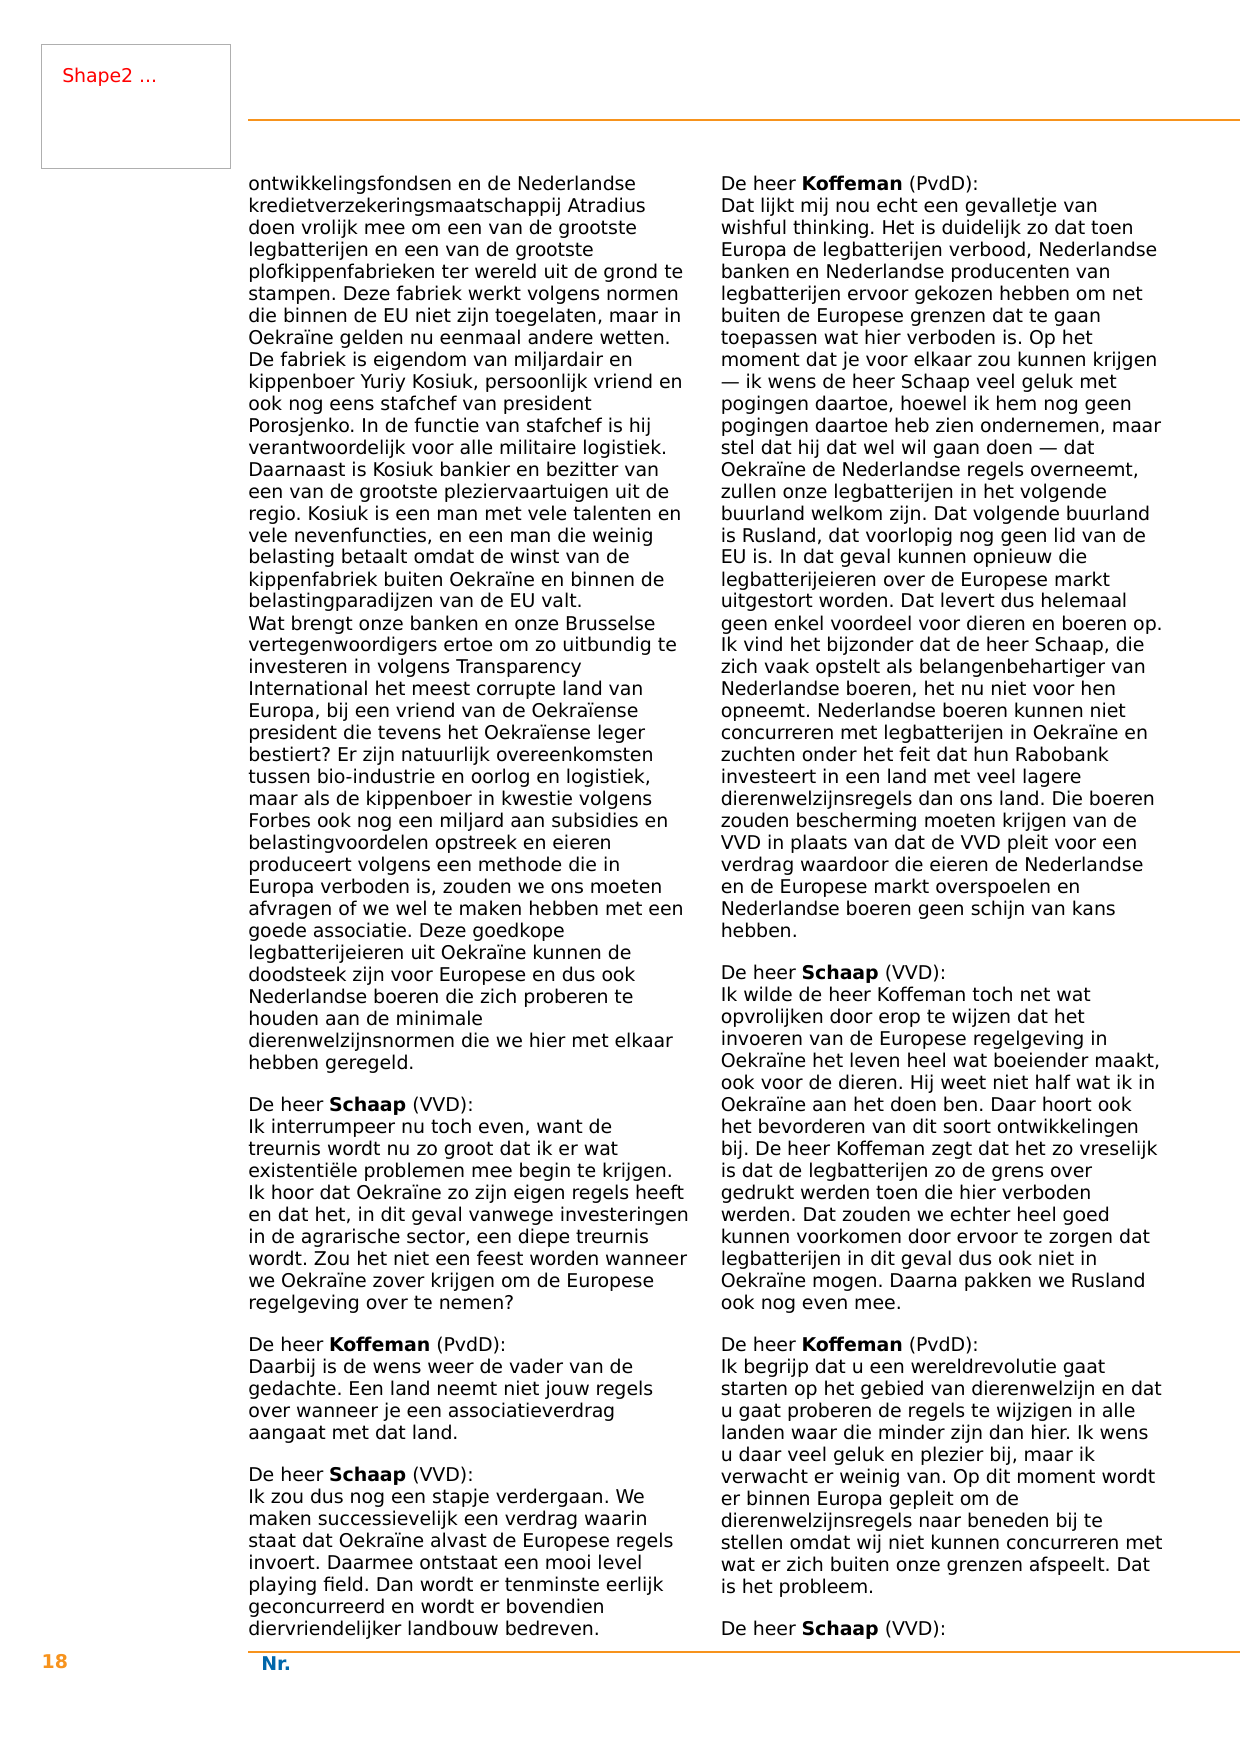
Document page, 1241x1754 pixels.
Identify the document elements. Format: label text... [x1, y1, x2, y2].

text Ik begrijp dat u een wereldrevolutie gaat starten op het gebied van dierenwelzijn en dat u gaat proberen de regels te wijzigen in alle landen waar die minder zijn dan hier. Ik wens u daar veel geluk en plezier bij, maar ik verwacht er weinig van. Op dit moment wordt er binnen Europa gepleit om de dierenwelzijnsregels naar beneden bij te stellen omdat wij niet kunnen concurreren met wat er zich buiten onze grenzen afspeelt. Dat is het probleem. [721, 1356, 1163, 1597]
text Ik zou dus nog een stapje verdergaan. We maken successievelijk een verdrag waarin staat dat Oekraïne alvast de Europese regels invoert. Daarmee ontstaat een mooi level playing field. Dan wordt er tenminste eerlijk geconcurreerd en wordt er bovendien diervriendelijker landbouw bedreven. [248, 1486, 691, 1639]
text De heer Schaap (VVD): [248, 1094, 691, 1116]
text De heer Schaap (VVD): [721, 962, 1163, 984]
text Ik wilde de heer Koffeman toch net wat opvrolijken door erop te wijzen dat het invoeren van de Europese regelgeving in Oekraïne het leven heel wat boeiender maakt, ook voor de dieren. Hij weet niet half wat ik in Oekraïne aan het doen ben. Daar hoort ook het bevorderen van dit soort ontwikkelingen bij. De heer Koffeman zegt dat het zo vreselijk is dat de legbatterijen zo de grens over gedrukt werden toen die hier verboden werden. Dat zouden we echter heel goed kunnen voorkomen door ervoor te zorgen dat legbatterijen in dit geval dus ook niet in Oekraïne mogen. Daarna pakken we Rusland ook nog even mee. [721, 984, 1163, 1314]
text De heer Koffeman (PvdD): [721, 173, 1163, 195]
text Daarbij is de wens weer de vader van de gedachte. Een land neemt niet jouw regels over wanneer je een associatieverdrag aangaat met dat land. [248, 1356, 691, 1444]
text De heer Koffeman (PvdD): [248, 1334, 691, 1356]
text Dat lijkt mij nou echt een gevalletje van wishful thinking. Het is duidelijk zo dat toen Europa de legbatterijen verbood, Nederlandse banken en Nederlandse producenten van legbatterijen ervoor gekozen hebben om net buiten de Europese grenzen dat te gaan toepassen wat hier verboden is. Op het moment dat je voor elkaar zou kunnen krijgen — ik wens de heer Schaap veel geluk met pogingen daartoe, hoewel ik hem nog geen pogingen daartoe heb zien ondernemen, maar stel dat hij dat wel wil gaan doen — dat Oekraïne de Nederlandse regels overneemt, zullen onze legbatterijen in het volgende buurland welkom zijn. Dat volgende buurland is Rusland, dat voorlopig nog geen lid van de EU is. In dat geval kunnen opnieuw die legbatterijeieren over de Europese markt uitgestort worden. Dat levert dus helemaal geen enkel voordeel voor dieren en boeren op. Ik vind het bijzonder dat de heer Schaap, die zich vaak opstelt als belangenbehartiger van Nederlandse boeren, het nu niet voor hen opneemt. Nederlandse boeren kunnen niet concurreren met legbatterijen in Oekraïne en zuchten onder het feit dat hun Rabobank investeert in een land met veel lagere dierenwelzijnsregels dan ons land. Die boeren zouden bescherming moeten krijgen van de VVD in plaats van dat de VVD pleit voor een verdrag waardoor die eieren de Nederlandse en de Europese markt overspoelen en Nederlandse boeren geen schijn van kans hebben. [721, 195, 1163, 942]
text Wat brengt onze banken en onze Brusselse vertegenwoordigers ertoe om zo uitbundig te investeren in volgens Transparency International het meest corrupte land van Europa, bij een vriend van de Oekraïense president die tevens het Oekraïense leger bestiert? Er zijn natuurlijk overeenkomsten tussen bio-industrie en oorlog en logistiek, maar als de kippenboer in kwestie volgens Forbes ook nog een miljard aan subsidies en belastingvoordelen opstreek en eieren produceert volgens een methode die in Europa verboden is, zouden we ons moeten afvragen of we wel te maken hebben met een goede associatie. Deze goedkope legbatterijeieren uit Oekraïne kunnen de doodsteek zijn voor Europese en dus ook Nederlandse boeren die zich proberen te houden aan de minimale dierenwelzijnsnormen die we hier met elkaar hebben geregeld. [248, 612, 691, 1074]
text ontwikkelingsfondsen en de Nederlandse kredietverzekeringsmaatschappij Atradius doen vrolijk mee om een van de grootste legbatterijen en een van de grootste plofkippenfabrieken ter wereld uit de grond te stampen. Deze fabriek werkt volgens normen die binnen de EU niet zijn toegelaten, maar in Oekraïne gelden nu eenmaal andere wetten. De fabriek is eigendom van miljardair en kippenboer Yuriy Kosiuk, persoonlijk vriend en ook nog eens stafchef van president Porosjenko. In de functie van stafchef is hij verantwoordelijk voor alle militaire logistiek. Daarnaast is Kosiuk bankier en bezitter van een van de grootste pleziervaartuigen uit de regio. Kosiuk is een man met vele talenten en vele nevenfuncties, en een man die weinig belasting betaalt omdat de winst van de kippenfabriek buiten Oekraïne en binnen de belastingparadijzen van de EU valt. [248, 173, 691, 612]
text De heer Koffeman (PvdD): [721, 1334, 1163, 1356]
text De heer Schaap (VVD): [248, 1464, 691, 1486]
text De heer Schaap (VVD): [721, 1617, 1163, 1639]
text Ik interrumpeer nu toch even, want de treurnis wordt nu zo groot dat ik er wat existentiële problemen mee begin te krijgen. Ik hoor dat Oekraïne zo zijn eigen regels heeft en dat het, in dit geval vanwege investeringen in de agrarische sector, een diepe treurnis wordt. Zou het niet een feest worden wanneer we Oekraïne zover krijgen om de Europese regelgeving over te nemen? [248, 1116, 691, 1314]
